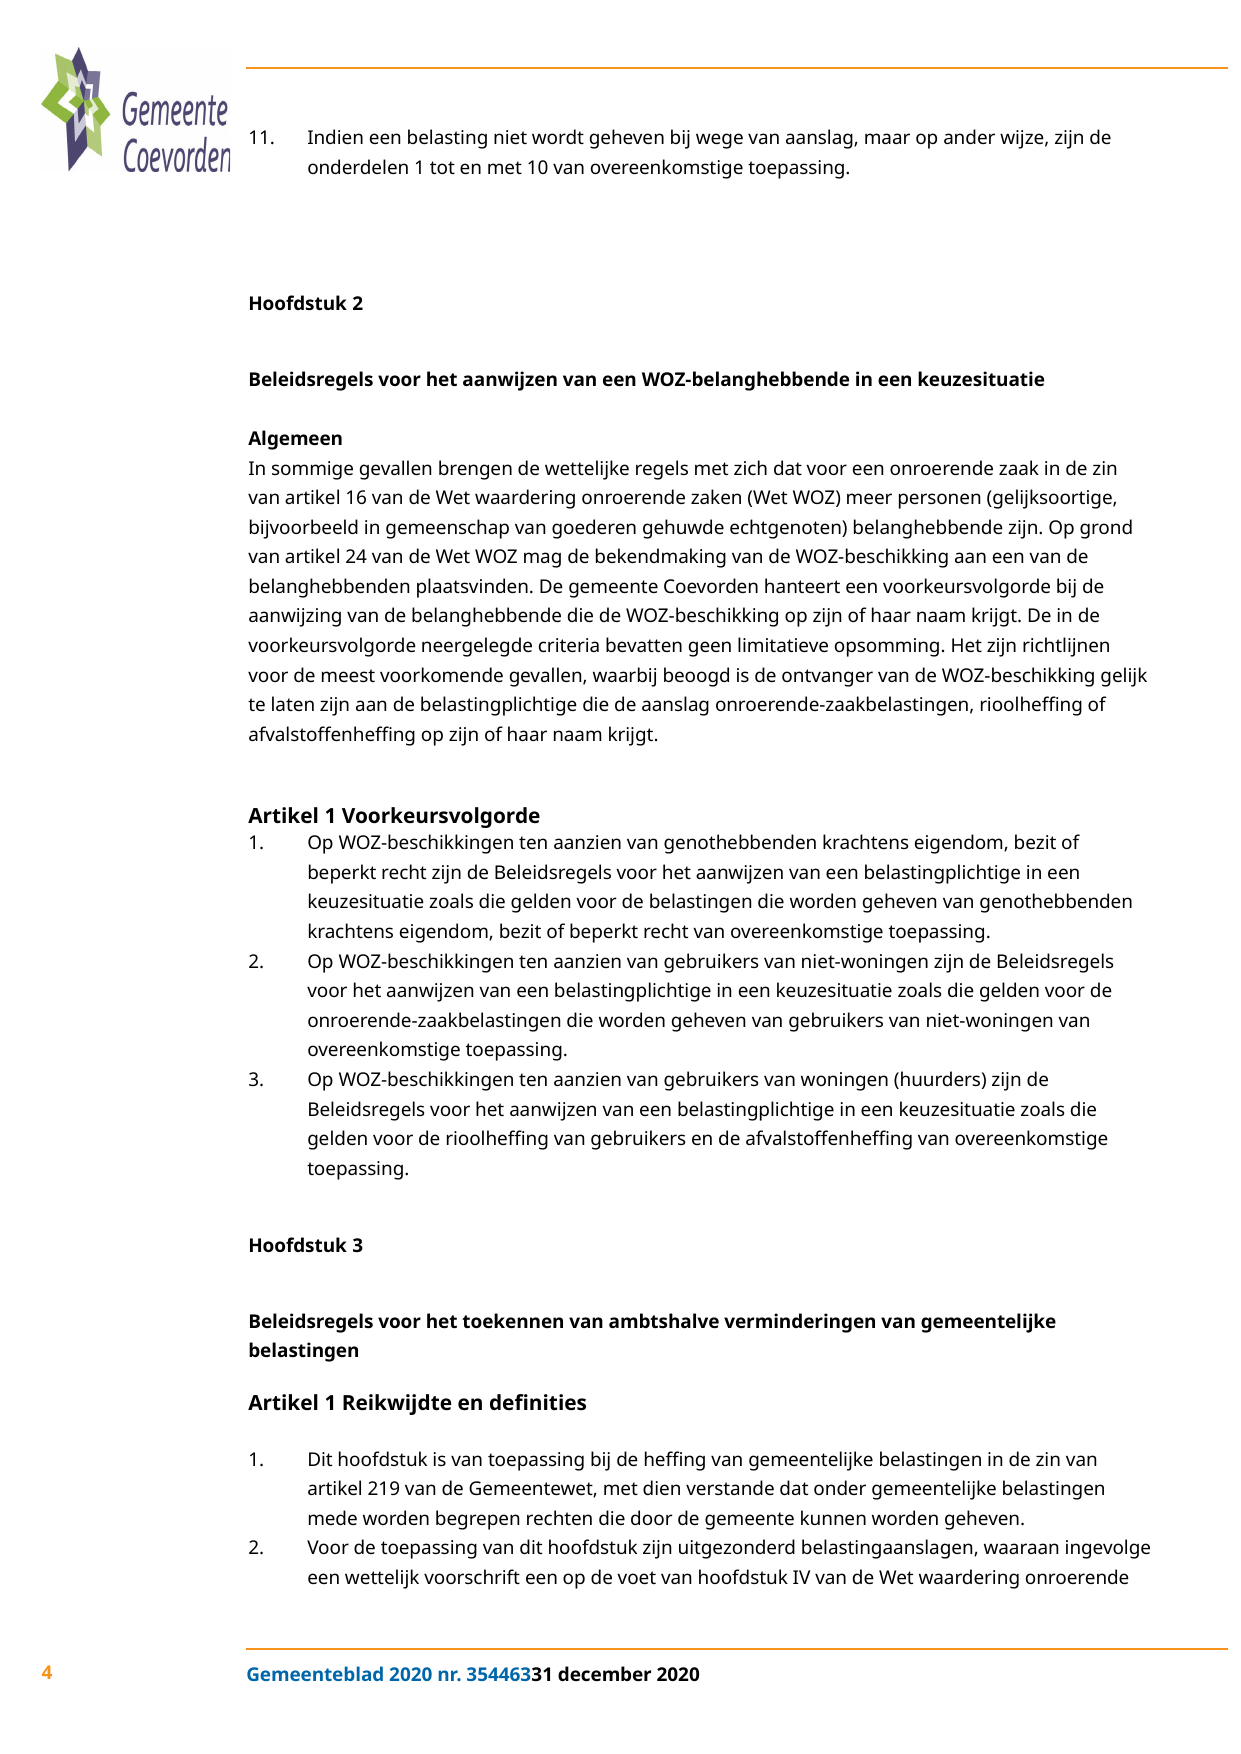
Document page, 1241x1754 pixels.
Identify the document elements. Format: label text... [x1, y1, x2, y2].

text Hoofdstuk 2 [248, 288, 1152, 317]
text Beleidsregels voor het toekennen van ambtshalve verminderingen van gemeentelijke belastingen [248, 1308, 1152, 1363]
list Indien een belasting niet wordt geheven bij wege van aanslag, maar op ander wijze, zijn de onderdelen 1 tot en met 10 van overeenkomstige toepassing. [248, 124, 1152, 180]
picture [41, 47, 231, 172]
text In sommige gevallen brengen de wettelijke regels met zich dat voor een onroerende zaak in de zin van artikel 16 van de Wet waardering onroerende zaken (Wet WOZ) meer personen (gelijksoortige, bijvoorbeeld in gemeenschap van goederen gehuwde echtgenoten) belanghebbende zijn. Op grond van artikel 24 van de Wet WOZ mag de bekendmaking van de WOZ-beschikking aan een van de belanghebbenden plaatsvinden. De gemeente Coevorden hanteert een voorkeursvolgorde bij de aanwijzing van de belanghebbende die de WOZ-beschikking op zijn of haar naam krijgt. De in de voorkeursvolgorde neergelegde criteria bevatten geen limitatieve opsomming. Het zijn richtlijnen voor de meest voorkomende gevallen, waarbij beoogd is de ontvanger van de WOZ-beschikking gelijk te laten zijn aan de belastingplichtige die de aanslag onroerende-zaakbelastingen, rioolheffing of afvalstoffenheffing op zijn of haar naam krijgt. [248, 455, 1152, 747]
text Artikel 1 Voorkeursvolgorde [248, 801, 1152, 829]
list Voor de toepassing van dit hoofdstuk zijn uitgezonderd belastingaanslagen, waaraan ingevolge een wettelijk voorschrift een op de voet van hoofdstuk IV van de Wet waardering onroerende [248, 1534, 1152, 1590]
list Op WOZ-beschikkingen ten aanzien van gebruikers van niet-woningen zijn de Beleidsregels voor het aanwijzen van een belastingplichtige in een keuzesituatie zoals die gelden voor de onroerende-zaakbelastingen die worden geheven van gebruikers van niet-woningen van overeenkomstige toepassing. [248, 948, 1152, 1062]
list Op WOZ-beschikkingen ten aanzien van genothebbenden krachtens eigendom, bezit of beperkt recht zijn de Beleidsregels voor het aanwijzen van een belastingplichtige in een keuzesituatie zoals die gelden voor de belastingen die worden geheven van genothebbenden krachtens eigendom, bezit of beperkt recht van overeenkomstige toepassing. [248, 829, 1152, 944]
text Beleidsregels voor het aanwijzen van een WOZ-belanghebbende in een keuzesituatie [248, 366, 1152, 392]
list Op WOZ-beschikkingen ten aanzien van gebruikers van woningen (huurders) zijn de Beleidsregels voor het aanwijzen van een belastingplichtige in een keuzesituatie zoals die gelden voor de rioolheffing van gebruikers en de afvalstoffenheffing van overeenkomstige toepassing. [248, 1066, 1152, 1181]
list Dit hoofdstuk is van toepassing bij de heffing van gemeentelijke belastingen in de zin van artikel 219 van de Gemeentewet, met dien verstande dat onder gemeentelijke belastingen mede worden begrepen rechten die door de gemeente kunnen worden geheven. [248, 1446, 1152, 1531]
text Algemeen [248, 425, 1152, 451]
text Artikel 1 Reikwijdte en definities [248, 1388, 1152, 1416]
text Hoofdstuk 3 [248, 1230, 1152, 1258]
